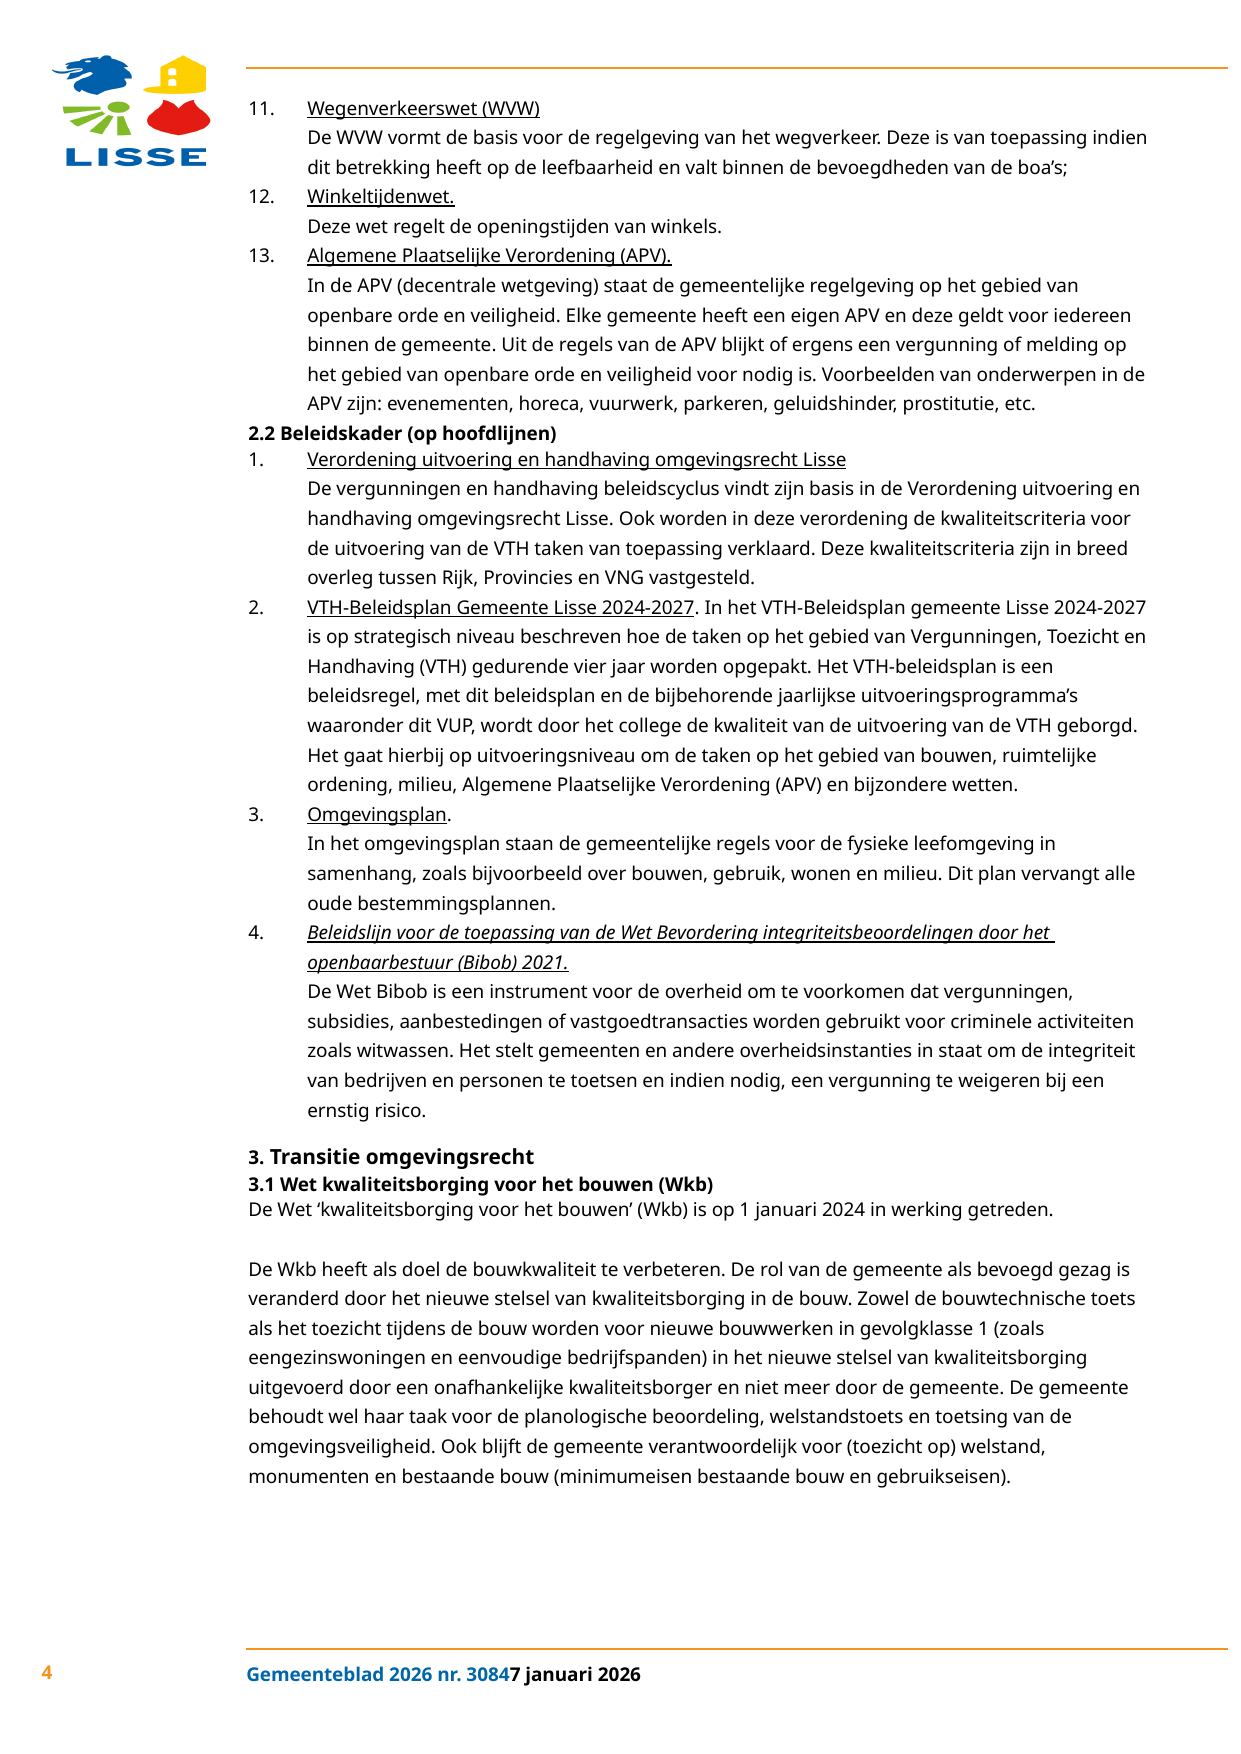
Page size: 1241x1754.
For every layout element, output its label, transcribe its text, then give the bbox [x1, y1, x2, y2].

list Omgevingsplan. [248, 801, 1152, 827]
text 3.1 Wet kwaliteitsborging voor het bouwen (Wkb) [248, 1171, 1152, 1197]
list De Wet Bibob is een instrument voor de overheid om te voorkomen dat vergunningen, subsidies, aanbestedingen of vastgoedtransacties worden gebruikt voor criminele activiteiten zoals witwassen. Het stelt gemeenten en andere overheidsinstanties in staat om de integriteit van bedrijven en personen te toetsen en indien nodig, een vergunning te weigeren bij een ernstig risico. [248, 978, 1152, 1122]
picture [41, 47, 231, 172]
list VTH-Beleidsplan Gemeente Lisse 2024-2027. In het VTH-Beleidsplan gemeente Lisse 2024-2027 is op strategisch niveau beschreven hoe de taken op het gebied van Vergunningen, Toezicht en Handhaving (VTH) gedurende vier jaar worden opgepakt. Het VTH-beleidsplan is een beleidsregel, met dit beleidsplan en de bijbehorende jaarlijkse uitvoeringsprogramma’s waaronder dit VUP, wordt door het college de kwaliteit van de uitvoering van de VTH geborgd. Het gaat hierbij op uitvoeringsniveau om de taken op het gebied van bouwen, ruimtelijke ordening, milieu, Algemene Plaatselijke Verordening (APV) en bijzondere wetten. [248, 594, 1152, 797]
list De vergunningen en handhaving beleidscyclus vindt zijn basis in de Verordening uitvoering en handhaving omgevingsrecht Lisse. Ook worden in deze verordening de kwaliteitscriteria voor de uitvoering van de VTH taken van toepassing verklaard. Deze kwaliteitscriteria zijn in breed overleg tussen Rijk, Provincies en VNG vastgesteld. [248, 476, 1152, 590]
text De Wkb heeft als doel de bouwkwaliteit te verbeteren. De rol van de gemeente als bevoegd gezag is veranderd door het nieuwe stelsel van kwaliteitsborging in de bouw. Zowel de bouwtechnische toets als het toezicht tijdens de bouw worden voor nieuwe bouwwerken in gevolgklasse 1 (zoals eengezinswoningen en eenvoudige bedrijfspanden) in het nieuwe stelsel van kwaliteitsborging uitgevoerd door een onafhankelijke kwaliteitsborger en niet meer door de gemeente. De gemeente behoudt wel haar taak voor de planologische beoordeling, welstandstoets en toetsing van de omgevingsveiligheid. Ook blijft de gemeente verantwoordelijk voor (toezicht op) welstand, monumenten en bestaande bouw (minimumeisen bestaande bouw en gebruikseisen). [248, 1256, 1152, 1488]
list Winkeltijdenwet. [248, 183, 1152, 209]
list In de APV (decentrale wetgeving) staat de gemeentelijke regelgeving op het gebied van openbare orde en veiligheid. Elke gemeente heeft een eigen APV en deze geldt voor iedereen binnen de gemeente. Uit de regels van de APV blijkt of ergens een vergunning of melding op het gebied van openbare orde en veiligheid voor nodig is. Voorbeelden van onderwerpen in de APV zijn: evenementen, horeca, vuurwerk, parkeren, geluidshinder, prostitutie, etc. [248, 272, 1152, 416]
list Algemene Plaatselijke Verordening (APV). [248, 243, 1152, 268]
text De Wet ‘kwaliteitsborging voor het bouwen’ (Wkb) is op 1 januari 2024 in werking getreden. [248, 1197, 1152, 1222]
list De WVW vormt de basis voor de regelgeving van het wegverkeer. Deze is van toepassing indien dit betrekking heeft op de leefbaarheid en valt binnen de bevoegdheden van de boa’s; [248, 124, 1152, 180]
list Deze wet regelt de openingstijden van winkels. [248, 213, 1152, 239]
list Verordening uitvoering en handhaving omgevingsrecht Lisse [248, 446, 1152, 472]
list In het omgevingsplan staan de gemeentelijke regels voor de fysieke leefomgeving in samenhang, zoals bijvoorbeeld over bouwen, gebruik, wonen en milieu. Dit plan vervangt alle oude bestemmingsplannen. [248, 831, 1152, 915]
list Wegenverkeerswet (WVW) [248, 95, 1152, 121]
text 3. Transitie omgevingsrecht [248, 1142, 1152, 1171]
text 2.2 Beleidskader (op hoofdlijnen) [248, 420, 1152, 446]
list Beleidslijn voor de toepassing van de Wet Bevordering integriteitsbeoordelingen door het openbaarbestuur (Bibob) 2021. [248, 919, 1152, 974]
